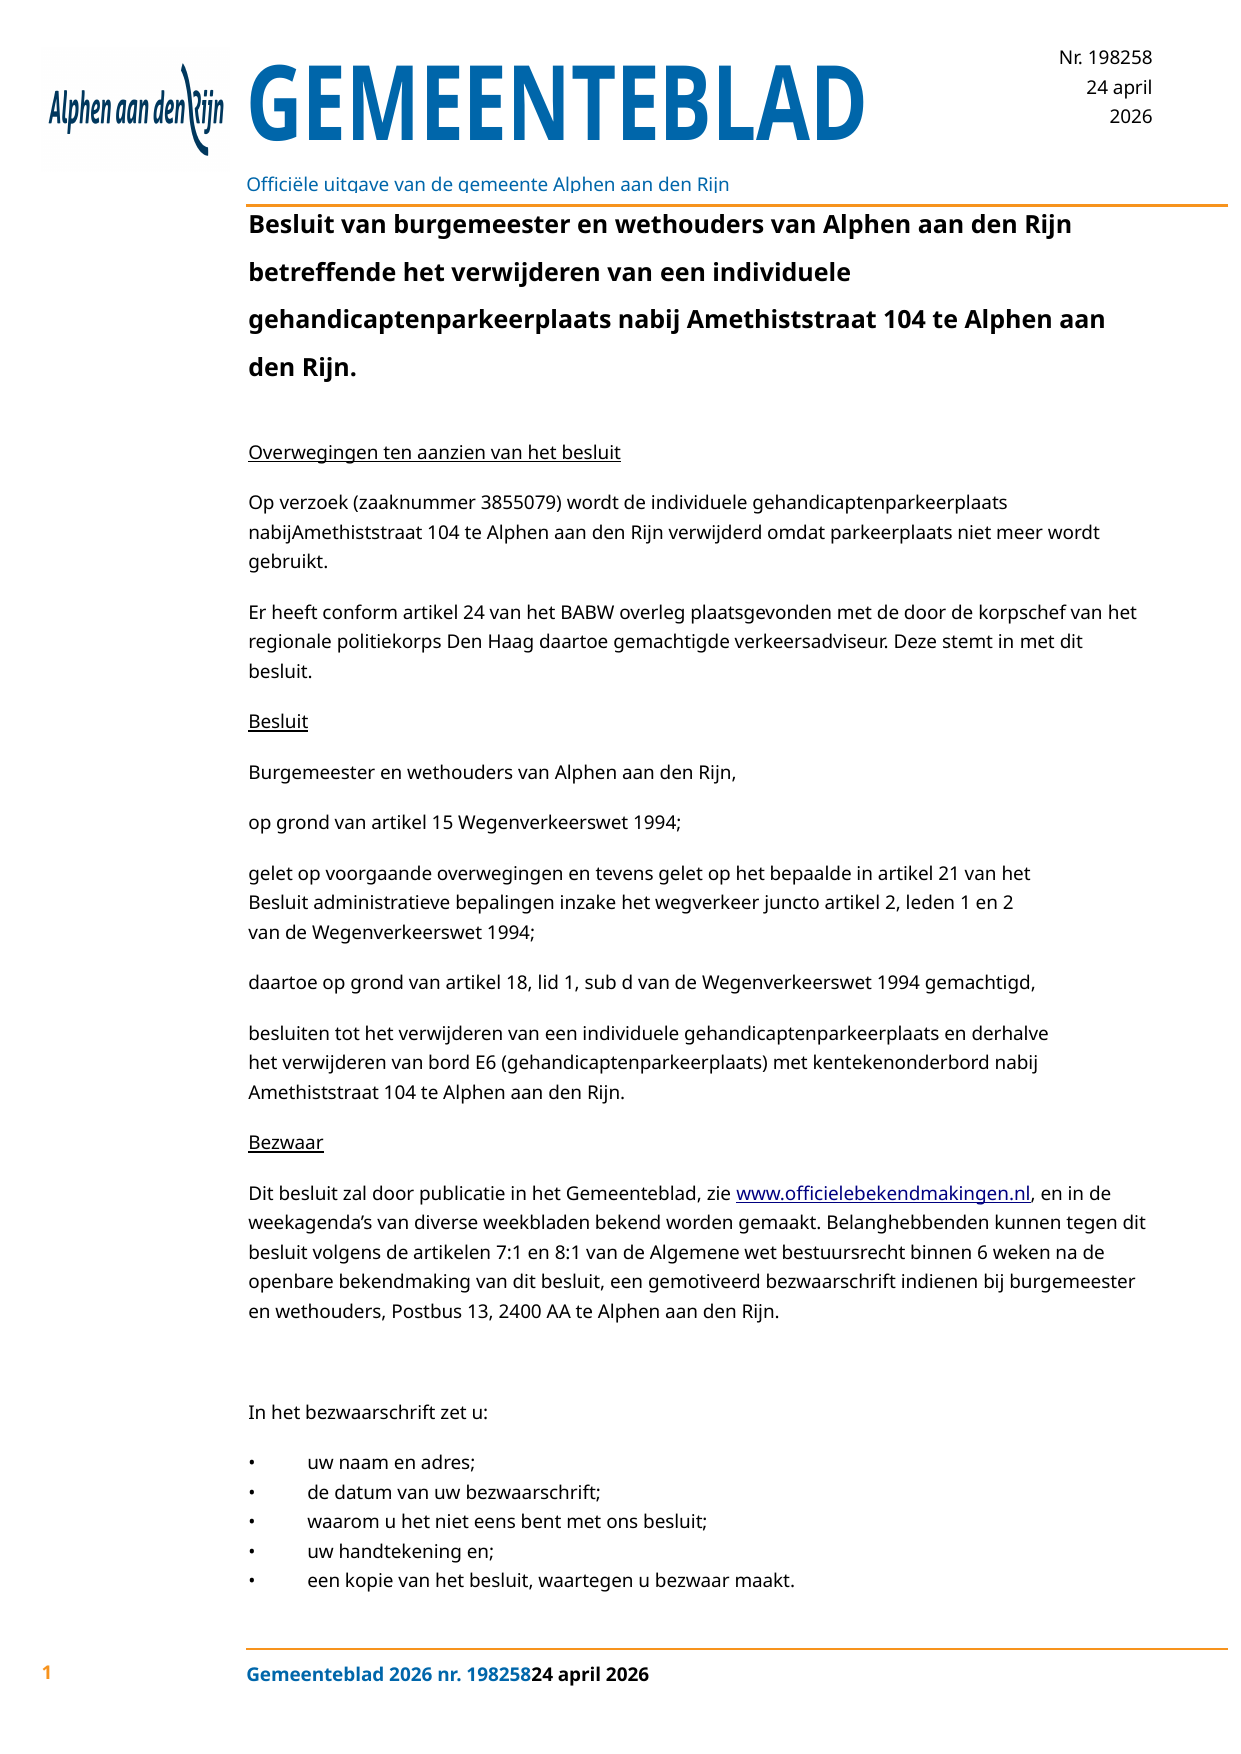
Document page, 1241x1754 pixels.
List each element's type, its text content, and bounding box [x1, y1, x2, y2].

text Overwegingen ten aanzien van het besluit [248, 439, 1152, 464]
text Besluit [248, 708, 1152, 734]
text Bezwaar [248, 1129, 1152, 1155]
text Dit besluit zal door publicatie in het Gemeenteblad, zie www.officielebekendmakingen.nl, en in de weekagenda’s van diverse weekbladen bekend worden gemaakt. Belanghebbenden kunnen tegen dit besluit volgens de artikelen 7:1 en 8:1 van de Algemene wet bestuursrecht binnen 6 weken na de openbare bekendmaking van dit besluit, een gemotiveerd bezwaarschrift indienen bij burgemeester en wethouders, Postbus 13, 2400 AA te Alphen aan den Rijn. [248, 1180, 1152, 1324]
text gelet op voorgaande overwegingen en tevens gelet op het bepaalde in artikel 21 van het Besluit administratieve bepalingen inzake het wegverkeer juncto artikel 2, leden 1 en 2 van de Wegenverkeerswet 1994; [248, 860, 1152, 944]
text Besluit van burgemeester en wethouders van Alphen aan den Rijn betreffende het verwijderen van een individuele gehandicaptenparkeerplaats nabij Amethiststraat 104 te Alphen aan den Rijn. [248, 207, 1152, 384]
list waarom u het niet eens bent met ons besluit; [248, 1508, 1152, 1534]
list de datum van uw bezwaarschrift; [248, 1479, 1152, 1504]
list uw naam en adres; [248, 1449, 1152, 1475]
text Er heeft conform artikel 24 van het BABW overleg plaatsgevonden met de door de korpschef van het regionale politiekorps Den Haag daartoe gemachtigde verkeersadviseur. Deze stemt in met dit besluit. [248, 599, 1152, 684]
text besluiten tot het verwijderen van een individuele gehandicaptenparkeerplaats en derhalve het verwijderen van bord E6 (gehandicaptenparkeerplaats) met kentekenonderbord nabij Amethiststraat 104 te Alphen aan den Rijn. [248, 1020, 1152, 1104]
list een kopie van het besluit, waartegen u bezwaar maakt. [248, 1568, 1152, 1593]
text In het bezwaarschrift zet u: [248, 1399, 1152, 1424]
text daartoe op grond van artikel 18, lid 1, sub d van de Wegenverkeerswet 1994 gemachtigd, [248, 969, 1152, 995]
list uw handtekening en; [248, 1538, 1152, 1564]
picture [41, 47, 231, 172]
text Burgemeester en wethouders van Alphen aan den Rijn, [248, 759, 1152, 784]
text op grond van artikel 15 Wegenverkeerswet 1994; [248, 809, 1152, 835]
text Op verzoek (zaaknummer 3855079) wordt de individuele gehandicaptenparkeerplaats nabijAmethiststraat 104 te Alphen aan den Rijn verwijderd omdat parkeerplaats niet meer wordt gebruikt. [248, 489, 1152, 574]
